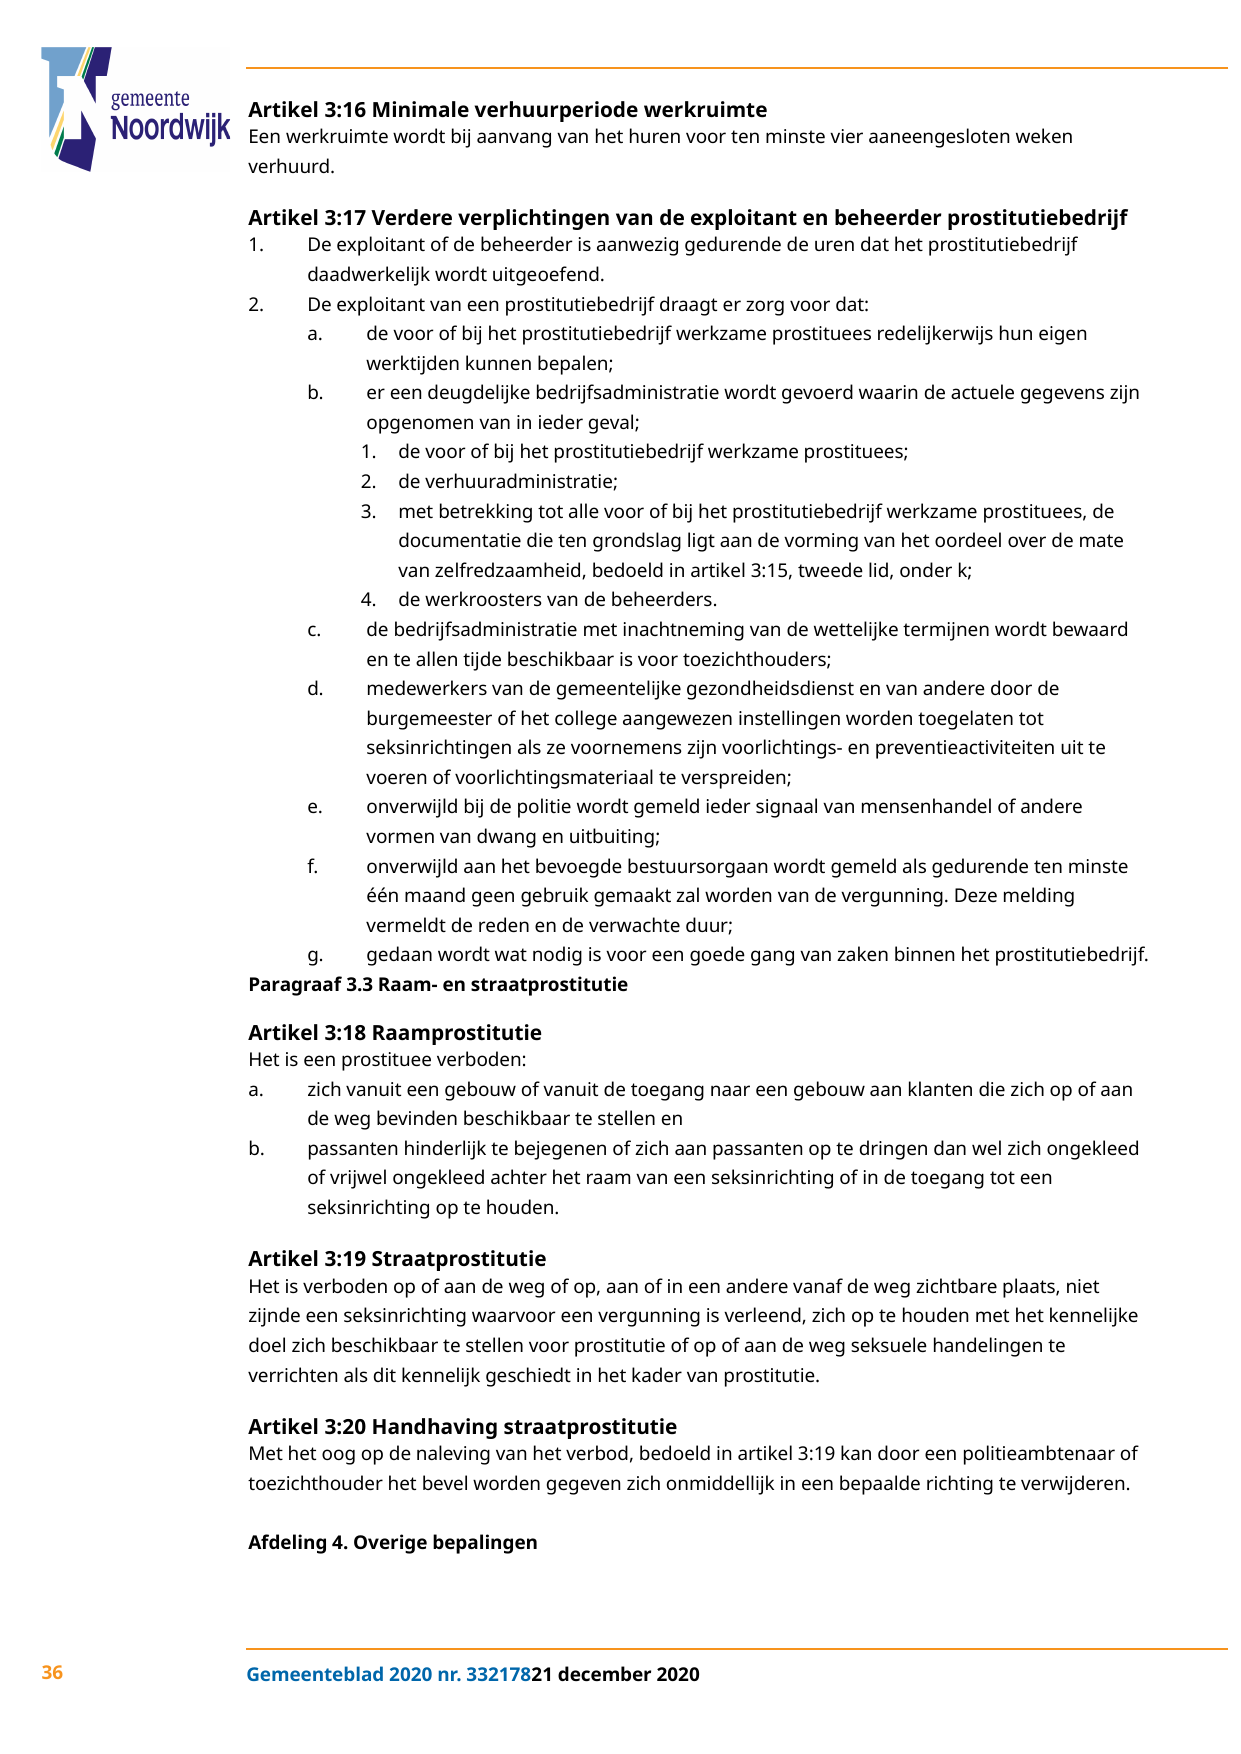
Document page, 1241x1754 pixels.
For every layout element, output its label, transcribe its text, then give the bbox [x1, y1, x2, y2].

text Paragraaf 3.3 Raam- en straatprostitutie [248, 971, 1152, 997]
picture [41, 47, 231, 172]
list de werkroosters van de beheerders. [361, 587, 1152, 612]
text Artikel 3:18 Raamprostitutie [248, 1018, 1152, 1046]
list De exploitant of de beheerder is aanwezig gedurende de uren dat het prostitutiebedrijf daadwerkelijk wordt uitgeoefend. [248, 232, 1152, 287]
text Met het oog op de naleving van het verbod, bedoeld in artikel 3:19 kan door een politieambtenaar of toezichthouder het bevel worden gegeven zich onmiddellijk in een bepaalde richting te verwijderen. [248, 1441, 1152, 1496]
list onverwijld bij de politie wordt gemeld ieder signaal van mensenhandel of andere vormen van dwang en uitbuiting; [307, 794, 1152, 849]
list gedaan wordt wat nodig is voor een goede gang van zaken binnen het prostitutiebedrijf. [307, 942, 1152, 967]
list de voor of bij het prostitutiebedrijf werkzame prostituees redelijkerwijs hun eigen werktijden kunnen bepalen; [307, 320, 1152, 376]
text Afdeling 4. Overige bepalingen [248, 1529, 1152, 1555]
list met betrekking tot alle voor of bij het prostitutiebedrijf werkzame prostituees, de documentatie die ten grondslag ligt aan de vorming van het oordeel over de mate van zelfredzaamheid, bedoeld in artikel 3:15, tweede lid, onder k; [361, 498, 1152, 583]
list zich vanuit een gebouw of vanuit de toegang naar een gebouw aan klanten die zich op of aan de weg bevinden beschikbaar te stellen en [248, 1076, 1152, 1131]
list de voor of bij het prostitutiebedrijf werkzame prostituees; [361, 439, 1152, 464]
list De exploitant van een prostitutiebedrijf draagt er zorg voor dat: [248, 291, 1152, 317]
list onverwijld aan het bevoegde bestuursorgaan wordt gemeld als gedurende ten minste één maand geen gebruik gemaakt zal worden van de vergunning. Deze melding vermeldt de reden en de verwachte duur; [307, 853, 1152, 938]
list medewerkers van de gemeentelijke gezondheidsdienst en van andere door de burgemeester of het college aangewezen instellingen worden toegelaten tot seksinrichtingen als ze voornemens zijn voorlichtings- en preventieactiviteiten uit te voeren of voorlichtingsmateriaal te verspreiden; [307, 675, 1152, 790]
list de bedrijfsadministratie met inachtneming van de wettelijke termijnen wordt bewaard en te allen tijde beschikbaar is voor toezichthouders; [307, 616, 1152, 672]
text Artikel 3:16 Minimale verhuurperiode werkruimte [248, 95, 1152, 123]
text Het is een prostituee verboden: [248, 1046, 1152, 1072]
text Een werkruimte wordt bij aanvang van het huren voor ten minste vier aaneengesloten weken verhuurd. [248, 123, 1152, 178]
list er een deugdelijke bedrijfsadministratie wordt gevoerd waarin de actuele gegevens zijn opgenomen van in ieder geval; [307, 379, 1152, 435]
list de verhuuradministratie; [361, 468, 1152, 494]
text Artikel 3:20 Handhaving straatprostitutie [248, 1412, 1152, 1441]
text Artikel 3:19 Straatprostitutie [248, 1244, 1152, 1273]
text Artikel 3:17 Verdere verplichtingen van de exploitant en beheerder prostitutiebedrijf [248, 203, 1152, 232]
list passanten hinderlijk te bejegenen of zich aan passanten op te dringen dan wel zich ongekleed of vrijwel ongekleed achter het raam van een seksinrichting of in de toegang tot een seksinrichting op te houden. [248, 1135, 1152, 1220]
text Het is verboden op of aan de weg of op, aan of in een andere vanaf de weg zichtbare plaats, niet zijnde een seksinrichting waarvoor een vergunning is verleend, zich op te houden met het kennelijke doel zich beschikbaar te stellen voor prostitutie of op of aan de weg seksuele handelingen te verrichten als dit kennelijk geschiedt in het kader van prostitutie. [248, 1273, 1152, 1387]
